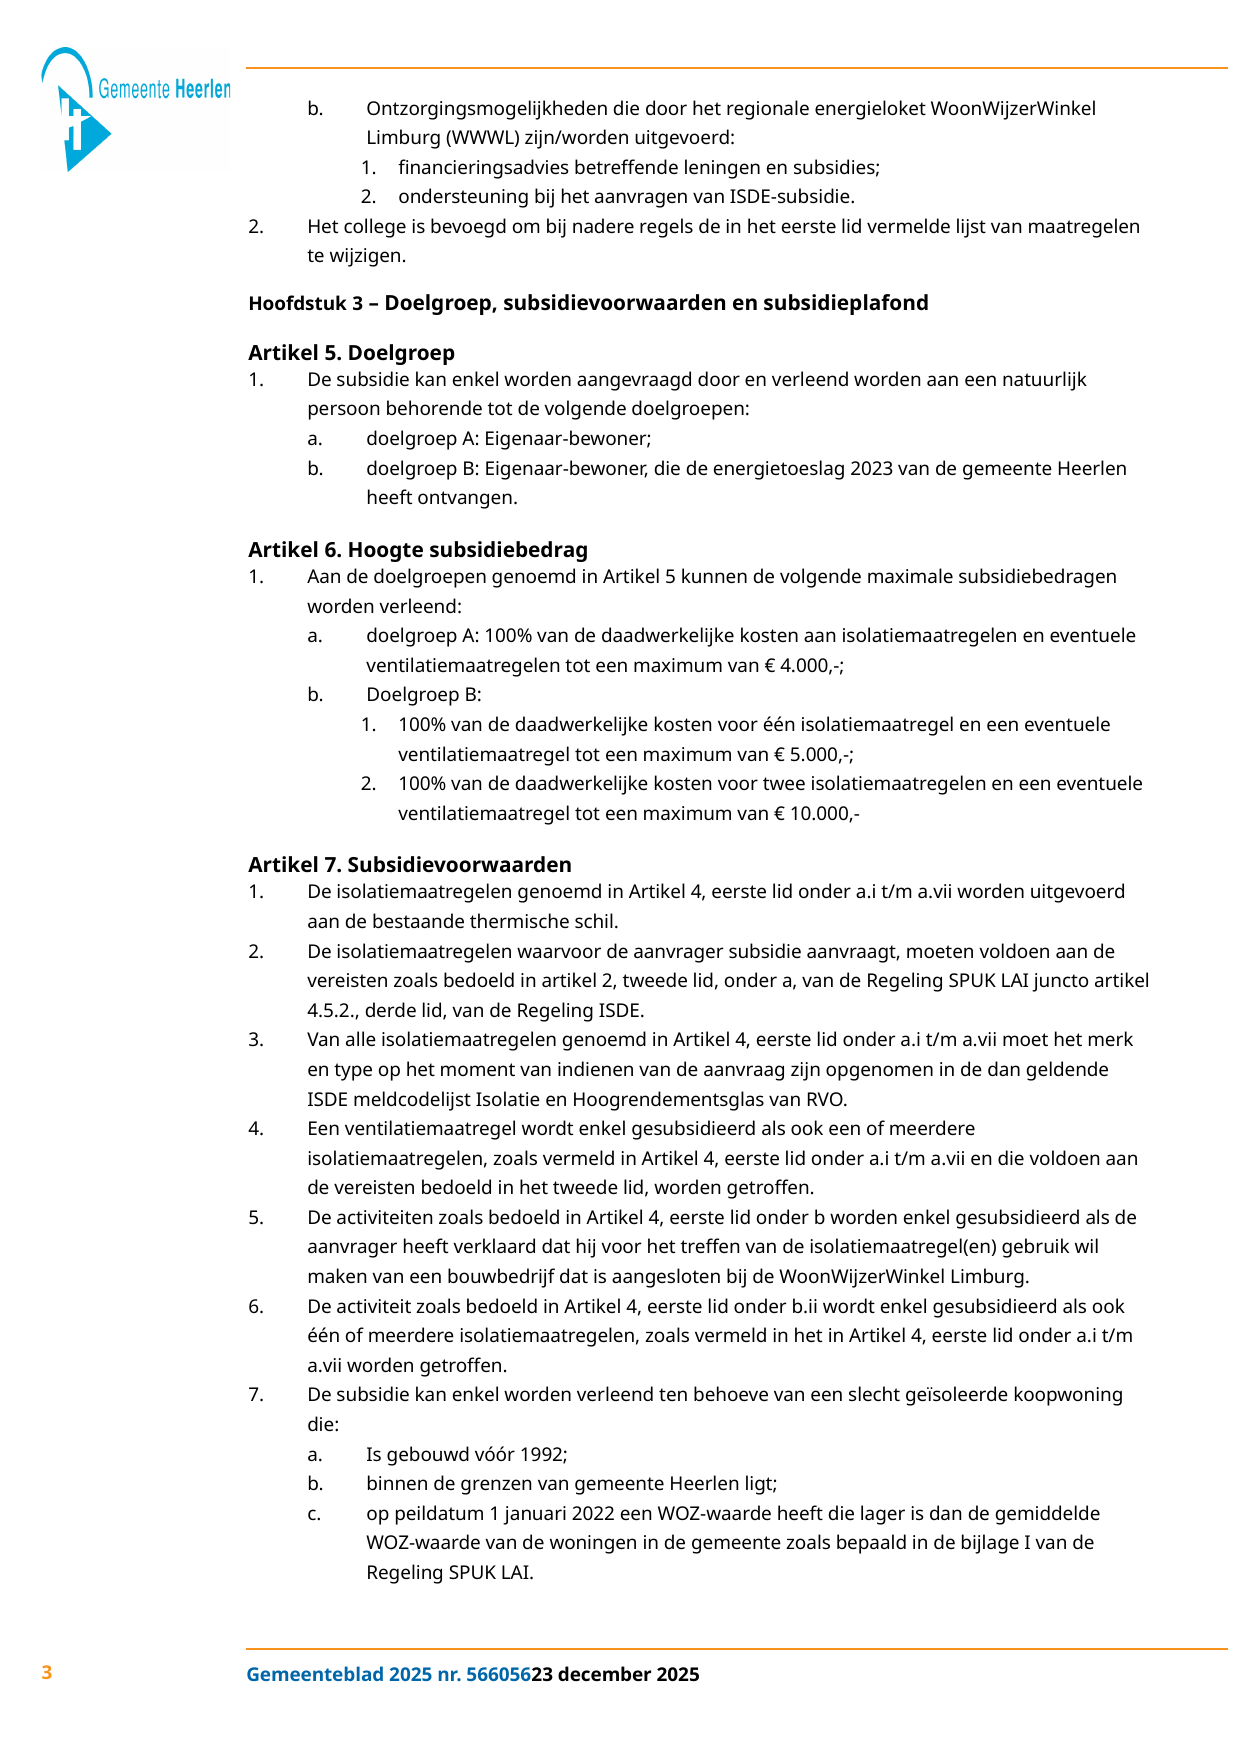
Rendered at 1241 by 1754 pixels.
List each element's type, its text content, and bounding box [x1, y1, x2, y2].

list 100% van de daadwerkelijke kosten voor één isolatiemaatregel en een eventuele ventilatiemaatregel tot een maximum van € 5.000,-; [361, 711, 1152, 766]
list binnen de grenzen van gemeente Heerlen ligt; [307, 1470, 1152, 1496]
list De subsidie kan enkel worden verleend ten behoeve van een slecht geïsoleerde koopwoning die: [248, 1382, 1152, 1437]
list De activiteit zoals bedoeld in Artikel 4, eerste lid onder b.ii wordt enkel gesubsidieerd als ook één of meerdere isolatiemaatregelen, zoals vermeld in het in Artikel 4, eerste lid onder a.i t/m a.vii worden getroffen. [248, 1293, 1152, 1378]
list Het college is bevoegd om bij nadere regels de in het eerste lid vermelde lijst van maatregelen te wijzigen. [248, 213, 1152, 268]
list ondersteuning bij het aanvragen van ISDE-subsidie. [361, 183, 1152, 209]
picture [41, 47, 59, 70]
list De isolatiemaatregelen waarvoor de aanvrager subsidie aanvraagt, moeten voldoen aan de vereisten zoals bedoeld in artikel 2, tweede lid, onder a, van de Regeling SPUK LAI juncto artikel 4.5.2., derde lid, van de Regeling ISDE. [248, 938, 1152, 1023]
list De activiteiten zoals bedoeld in Artikel 4, eerste lid onder b worden enkel gesubsidieerd als de aanvrager heeft verklaard dat hij voor het treffen van de isolatiemaatregel(en) gebruik wil maken van een bouwbedrijf dat is aangesloten bij de WoonWijzerWinkel Limburg. [248, 1204, 1152, 1289]
list Van alle isolatiemaatregelen genoemd in Artikel 4, eerste lid onder a.i t/m a.vii moet het merk en type op het moment van indienen van de aanvraag zijn opgenomen in de dan geldende ISDE meldcodelijst Isolatie en Hoogrendementsglas van RVO. [248, 1027, 1152, 1112]
picture [41, 47, 231, 172]
list Een ventilatiemaatregel wordt enkel gesubsidieerd als ook een of meerdere isolatiemaatregelen, zoals vermeld in Artikel 4, eerste lid onder a.i t/m a.vii en die voldoen aan de vereisten bedoeld in het tweede lid, worden getroffen. [248, 1115, 1152, 1200]
text Artikel 6. Hoogte subsidiebedrag [248, 535, 1152, 563]
text Hoofdstuk 3 – Doelgroep, subsidievoorwaarden en subsidieplafond [248, 288, 1152, 317]
list financieringsadvies betreffende leningen en subsidies; [361, 154, 1152, 180]
list De isolatiemaatregelen genoemd in Artikel 4, eerste lid onder a.i t/m a.vii worden uitgevoerd aan de bestaande thermische schil. [248, 879, 1152, 934]
text Artikel 7. Subsidievoorwaarden [248, 850, 1152, 879]
list doelgroep A: 100% van de daadwerkelijke kosten aan isolatiemaatregelen en eventuele ventilatiemaatregelen tot een maximum van € 4.000,-; [307, 622, 1152, 678]
list doelgroep B: Eigenaar-bewoner, die de energietoeslag 2023 van de gemeente Heerlen heeft ontvangen. [307, 455, 1152, 510]
list 100% van de daadwerkelijke kosten voor twee isolatiemaatregelen en een eventuele ventilatiemaatregel tot een maximum van € 10.000,- [361, 770, 1152, 826]
list Aan de doelgroepen genoemd in Artikel 5 kunnen de volgende maximale subsidiebedragen worden verleend: [248, 563, 1152, 618]
text Artikel 5. Doelgroep [248, 338, 1152, 366]
list op peildatum 1 januari 2022 een WOZ-waarde heeft die lager is dan de gemiddelde WOZ-waarde van de woningen in de gemeente zoals bepaald in de bijlage I van de Regeling SPUK LAI. [307, 1500, 1152, 1585]
list De subsidie kan enkel worden aangevraagd door en verleend worden aan een natuurlijk persoon behorende tot de volgende doelgroepen: [248, 366, 1152, 421]
list Ontzorgingsmogelijkheden die door het regionale energieloket WoonWijzerWinkel Limburg (WWWL) zijn/worden uitgevoerd: [307, 95, 1152, 150]
list doelgroep A: Eigenaar-bewoner; [307, 425, 1152, 451]
list Doelgroep B: [307, 682, 1152, 707]
list Is gebouwd vóór 1992; [307, 1441, 1152, 1467]
